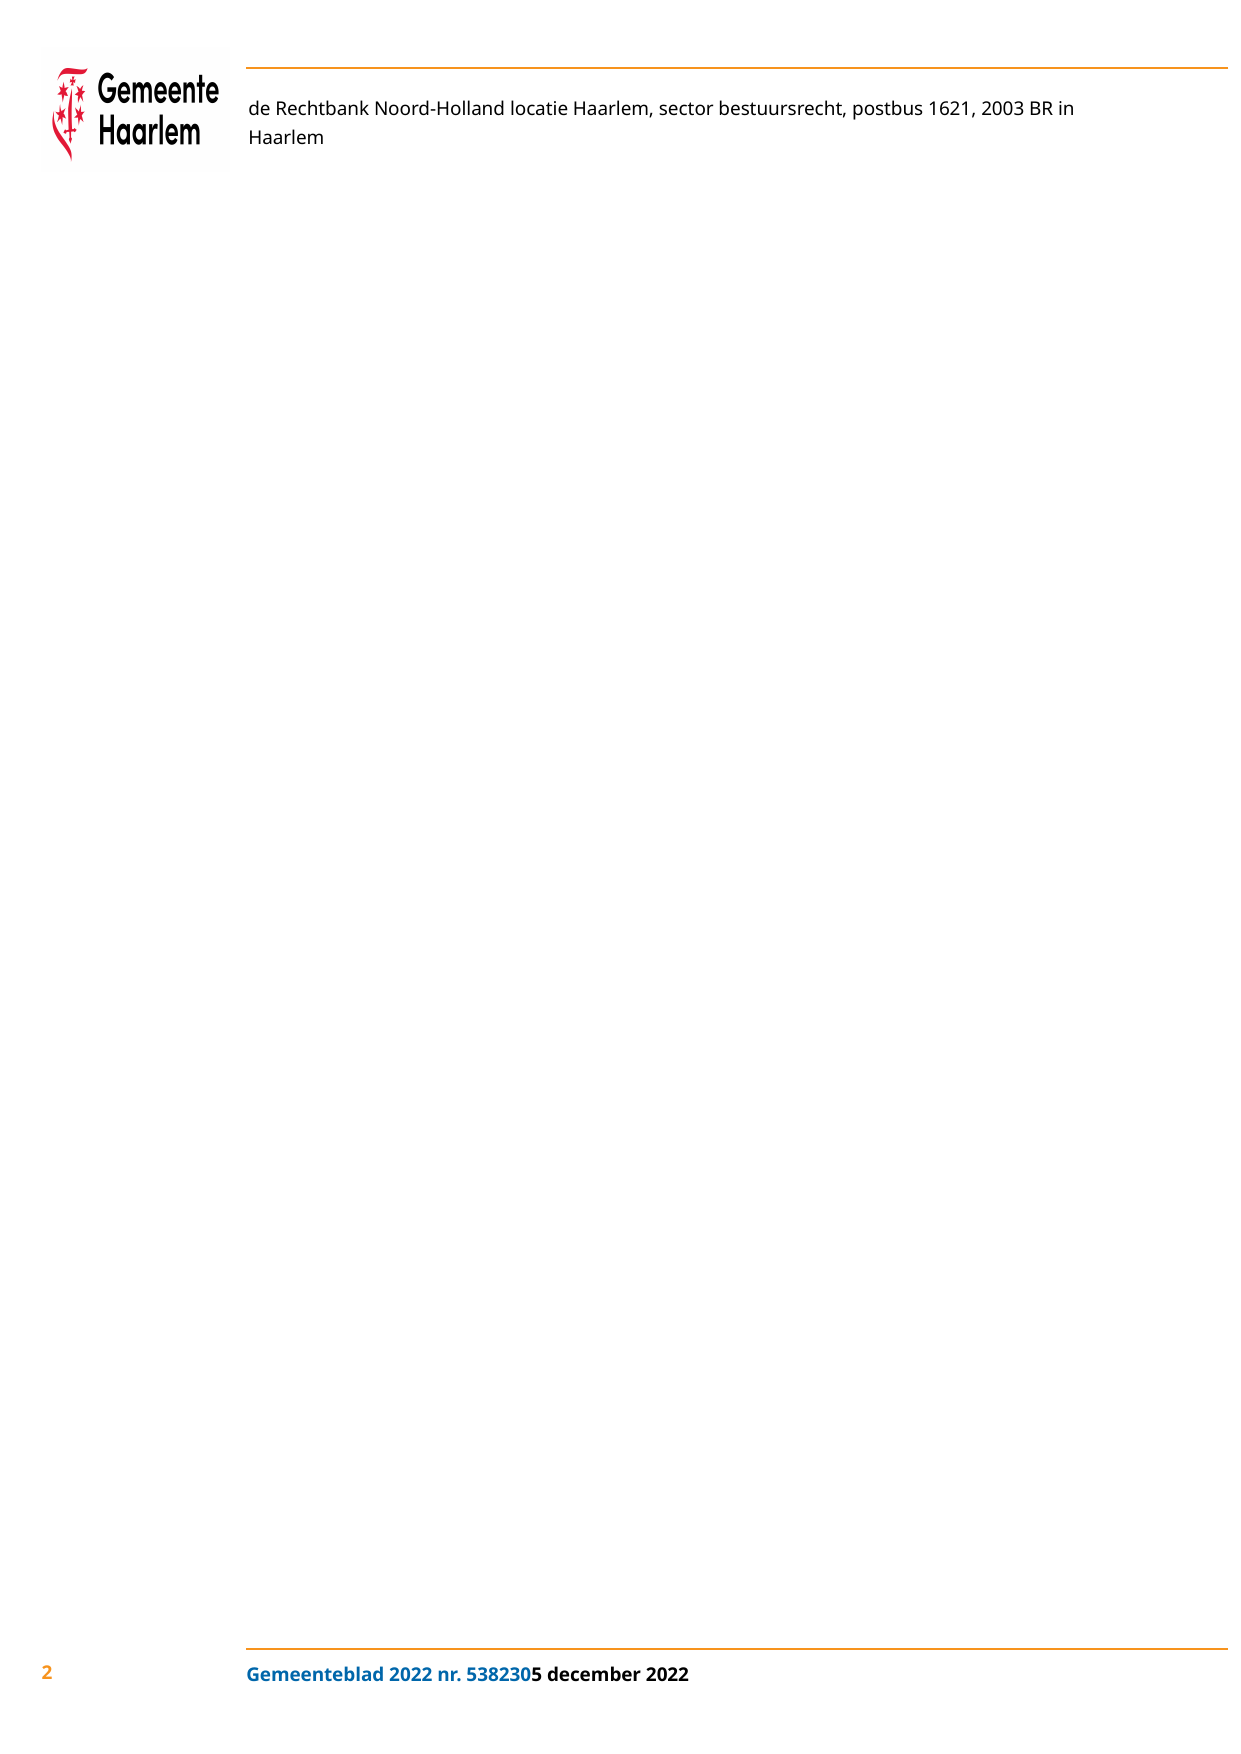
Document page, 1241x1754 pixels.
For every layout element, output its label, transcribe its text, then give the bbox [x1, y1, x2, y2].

text de Rechtbank Noord-Holland locatie Haarlem, sector bestuursrecht, postbus 1621, 2003 BR in Haarlem [248, 95, 1152, 150]
picture [41, 47, 231, 172]
